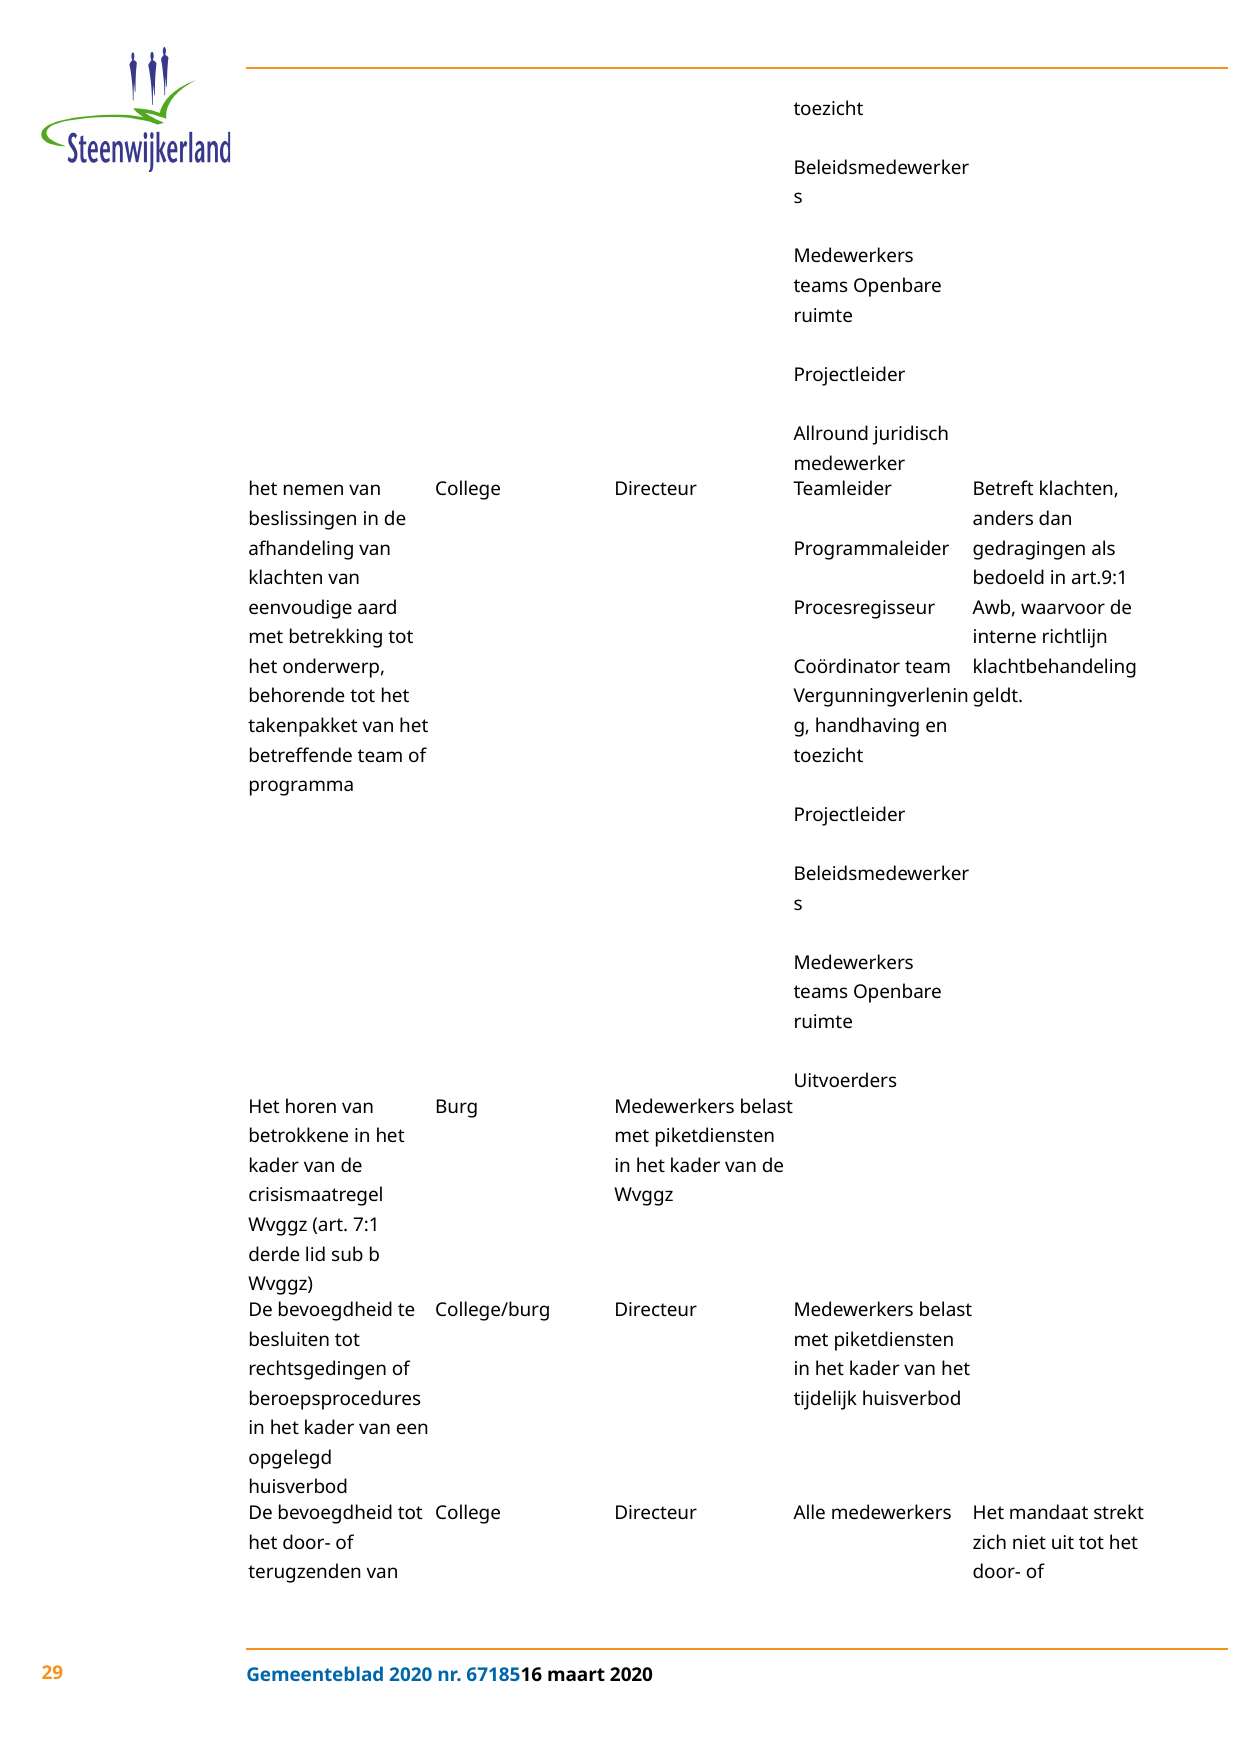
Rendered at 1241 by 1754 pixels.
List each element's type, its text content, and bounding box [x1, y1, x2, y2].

table_cell College/burg [435, 1296, 614, 1499]
table_cell [973, 1296, 1152, 1499]
table_cell [435, 95, 614, 476]
table_cell Medewerkers belast met piketdiensten in het kader van de Wvggz [614, 1093, 793, 1296]
table_cell Het mandaat strekt zich niet uit tot het door- of [973, 1499, 1152, 1584]
table_cell Directeur [614, 1499, 793, 1584]
table_cell het nemen van beslissingen in de afhandeling van klachten van eenvoudige aard met betrekking tot het onderwerp, behorende tot het takenpakket van het betreffende team of programma [248, 476, 435, 1093]
table_cell College [435, 476, 614, 1093]
table_cell Teamleider Programmaleider Procesregisseur Coördinator team Vergunningverlening, handhaving en toezicht Projectleider Beleidsmedewerkers Medewerkers teams Openbare ruimte Uitvoerders [793, 476, 972, 1093]
table_cell [973, 1093, 1152, 1296]
table_cell toezicht Beleidsmedewerkers Medewerkers teams Openbare ruimte Projectleider Allround juridisch medewerker [793, 95, 972, 476]
picture [41, 47, 231, 172]
table_cell [973, 95, 1152, 476]
table_cell De bevoegdheid te besluiten tot rechtsgedingen of beroepsprocedures in het kader van een opgelegd huisverbod [248, 1296, 435, 1499]
table_cell Betreft klachten, anders dan gedragingen als bedoeld in art.9:1 Awb, waarvoor de interne richtlijn klachtbehandeling geldt. [973, 476, 1152, 1093]
table_cell [614, 95, 793, 476]
table_cell Burg [435, 1093, 614, 1296]
table_cell [248, 95, 435, 476]
table_cell Directeur [614, 1296, 793, 1499]
table_cell Directeur [614, 476, 793, 1093]
table_cell College [435, 1499, 614, 1584]
table_cell Medewerkers belast met piketdiensten in het kader van het tijdelijk huisverbod [793, 1296, 972, 1499]
table_cell Alle medewerkers [793, 1499, 972, 1584]
table_cell [793, 1093, 972, 1296]
table_cell Het horen van betrokkene in het kader van de crisismaatregel Wvggz (art. 7:1 derde lid sub b Wvggz) [248, 1093, 435, 1296]
table_cell De bevoegdheid tot het door- of terugzenden van [248, 1499, 435, 1584]
